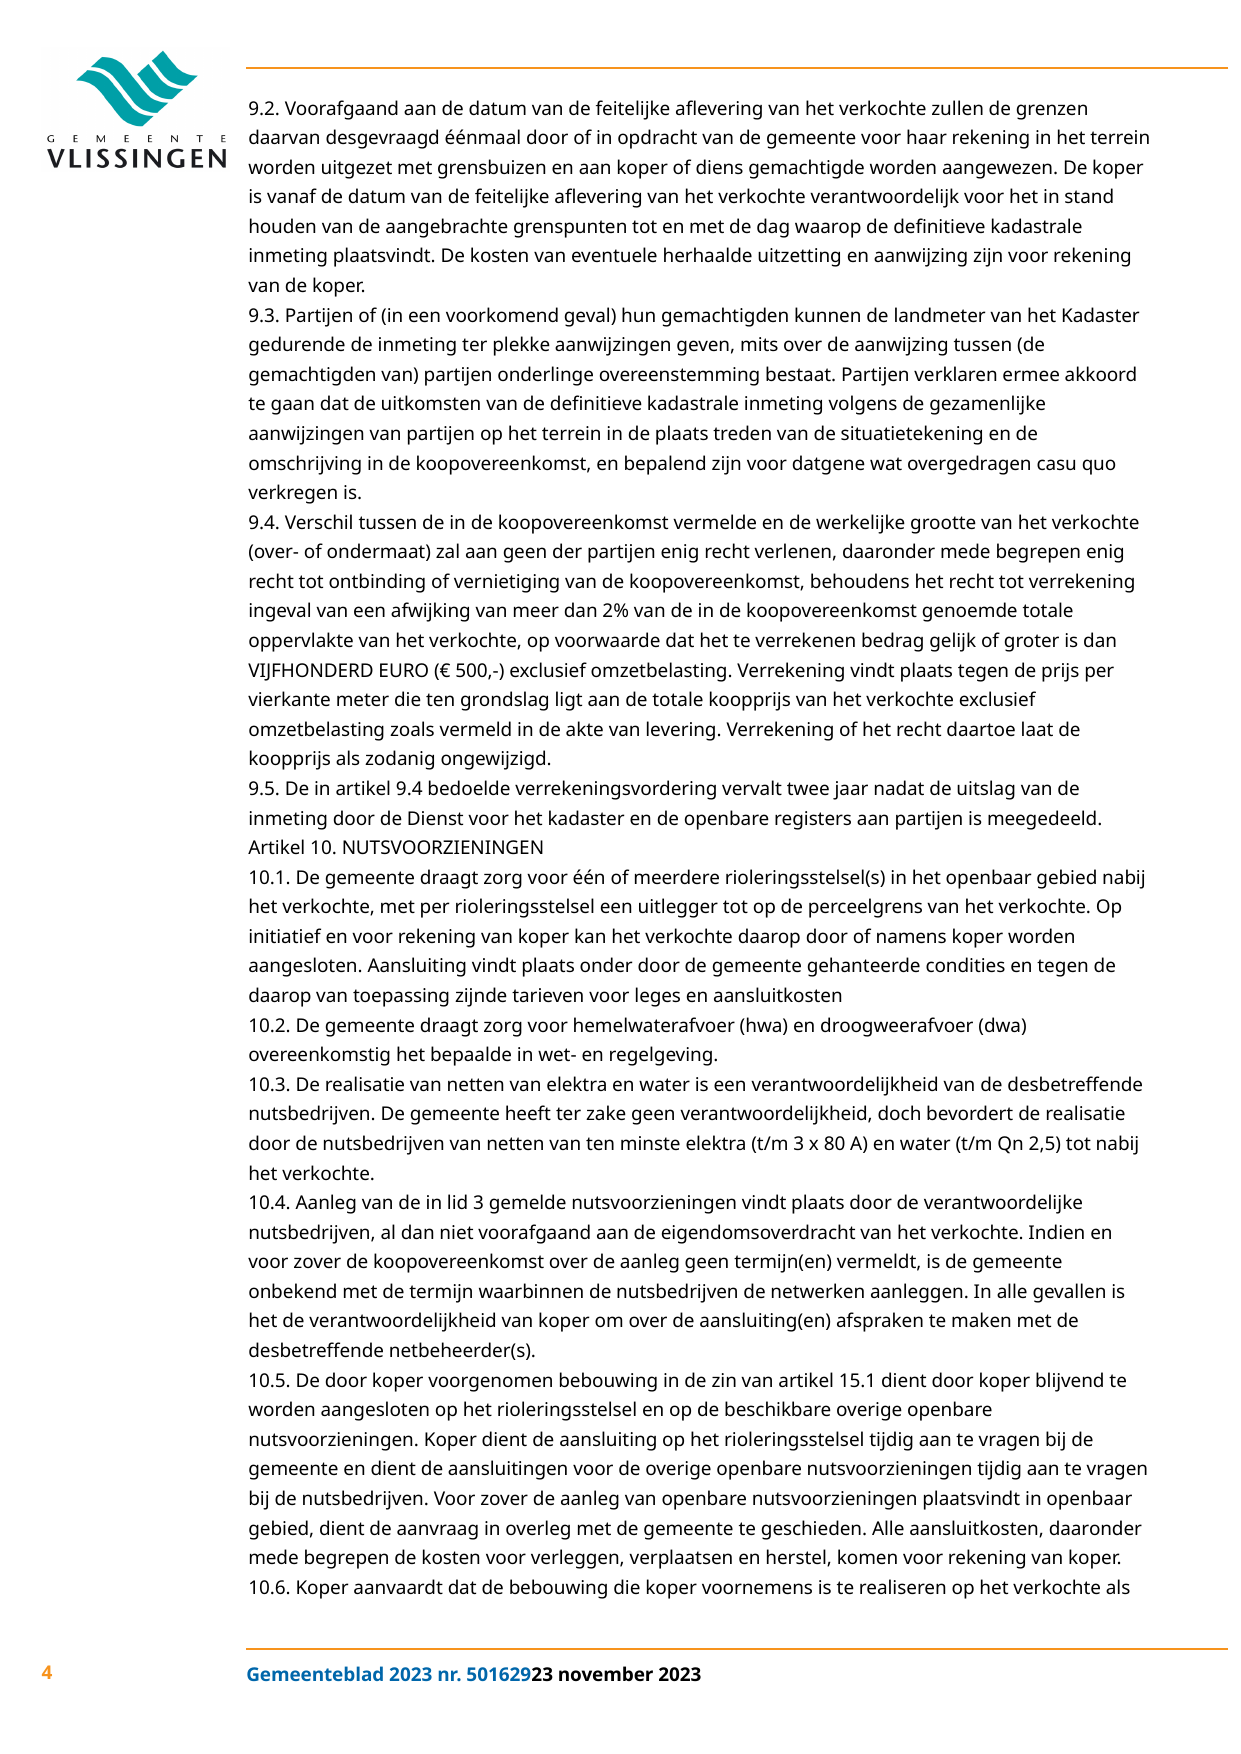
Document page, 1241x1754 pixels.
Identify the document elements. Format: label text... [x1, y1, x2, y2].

text 9.5. De in artikel 9.4 bedoelde verrekeningsvordering vervalt twee jaar nadat de uitslag van de inmeting door de Dienst voor het kadaster en de openbare registers aan partijen is meegedeeld. [248, 775, 1152, 831]
text 9.2. Voorafgaand aan de datum van de feitelijke aflevering van het verkochte zullen de grenzen daarvan desgevraagd éénmaal door of in opdracht van de gemeente voor haar rekening in het terrein worden uitgezet met grensbuizen en aan koper of diens gemachtigde worden aangewezen. De koper is vanaf de datum van de feitelijke aflevering van het verkochte verantwoordelijk voor het in stand houden van de aangebrachte grenspunten tot en met de dag waarop de definitieve kadastrale inmeting plaatsvindt. De kosten van eventuele herhaalde uitzetting en aanwijzing zijn voor rekening van de koper. [248, 95, 1152, 298]
text 10.5. De door koper voorgenomen bebouwing in de zin van artikel 15.1 dient door koper blijvend te worden aangesloten op het rioleringsstelsel en op de beschikbare overige openbare nutsvoorzieningen. Koper dient de aansluiting op het rioleringsstelsel tijdig aan te vragen bij de gemeente en dient de aansluitingen voor de overige openbare nutsvoorzieningen tijdig aan te vragen bij de nutsbedrijven. Voor zover de aanleg van openbare nutsvoorzieningen plaatsvindt in openbaar gebied, dient de aanvraag in overleg met de gemeente te geschieden. Alle aansluitkosten, daaronder mede begrepen de kosten voor verleggen, verplaatsen en herstel, komen voor rekening van koper. [248, 1367, 1152, 1570]
text 9.3. Partijen of (in een voorkomend geval) hun gemachtigden kunnen de landmeter van het Kadaster gedurende de inmeting ter plekke aanwijzingen geven, mits over de aanwijzing tussen (de gemachtigden van) partijen onderlinge overeenstemming bestaat. Partijen verklaren ermee akkoord te gaan dat de uitkomsten van de definitieve kadastrale inmeting volgens de gezamenlijke aanwijzingen van partijen op het terrein in de plaats treden van de situatietekening en de omschrijving in de koopovereenkomst, en bepalend zijn voor datgene wat overgedragen casu quo verkregen is. [248, 302, 1152, 505]
text 10.4. Aanleg van de in lid 3 gemelde nutsvoorzieningen vindt plaats door de verantwoordelijke nutsbedrijven, al dan niet voorafgaand aan de eigendomsoverdracht van het verkochte. Indien en voor zover de koopovereenkomst over de aanleg geen termijn(en) vermeldt, is de gemeente onbekend met de termijn waarbinnen de nutsbedrijven de netwerken aanleggen. In alle gevallen is het de verantwoordelijkheid van koper om over de aansluiting(en) afspraken te maken met de desbetreffende netbeheerder(s). [248, 1189, 1152, 1363]
text 10.2. De gemeente draagt zorg voor hemelwaterafvoer (hwa) en droogweerafvoer (dwa) overeenkomstig het bepaalde in wet- en regelgeving. [248, 1012, 1152, 1067]
text 9.4. Verschil tussen de in de koopovereenkomst vermelde en de werkelijke grootte van het verkochte (over- of ondermaat) zal aan geen der partijen enig recht verlenen, daaronder mede begrepen enig recht tot ontbinding of vernietiging van de koopovereenkomst, behoudens het recht tot verrekening ingeval van een afwijking van meer dan 2% van de in de koopovereenkomst genoemde totale oppervlakte van het verkochte, op voorwaarde dat het te verrekenen bedrag gelijk of groter is dan VIJFHONDERD EURO (€ 500,-) exclusief omzetbelasting. Verrekening vindt plaats tegen de prijs per vierkante meter die ten grondslag ligt aan de totale koopprijs van het verkochte exclusief omzetbelasting zoals vermeld in de akte van levering. Verrekening of het recht daartoe laat de koopprijs als zodanig ongewijzigd. [248, 509, 1152, 771]
text 10.3. De realisatie van netten van elektra en water is een verantwoordelijkheid van de desbetreffende nutsbedrijven. De gemeente heeft ter zake geen verantwoordelijkheid, doch bevordert de realisatie door de nutsbedrijven van netten van ten minste elektra (t/m 3 x 80 A) en water (t/m Qn 2,5) tot nabij het verkochte. [248, 1071, 1152, 1186]
text 10.1. De gemeente draagt zorg voor één of meerdere rioleringsstelsel(s) in het openbaar gebied nabij het verkochte, met per rioleringsstelsel een uitlegger tot op de perceelgrens van het verkochte. Op initiatief en voor rekening van koper kan het verkochte daarop door of namens koper worden aangesloten. Aansluiting vindt plaats onder door de gemeente gehanteerde condities en tegen de daarop van toepassing zijnde tarieven voor leges en aansluitkosten [248, 864, 1152, 1008]
text Artikel 10. NUTSVOORZIENINGEN [248, 834, 1152, 860]
picture [41, 47, 231, 172]
text 10.6. Koper aanvaardt dat de bebouwing die koper voornemens is te realiseren op het verkochte als [248, 1574, 1152, 1600]
